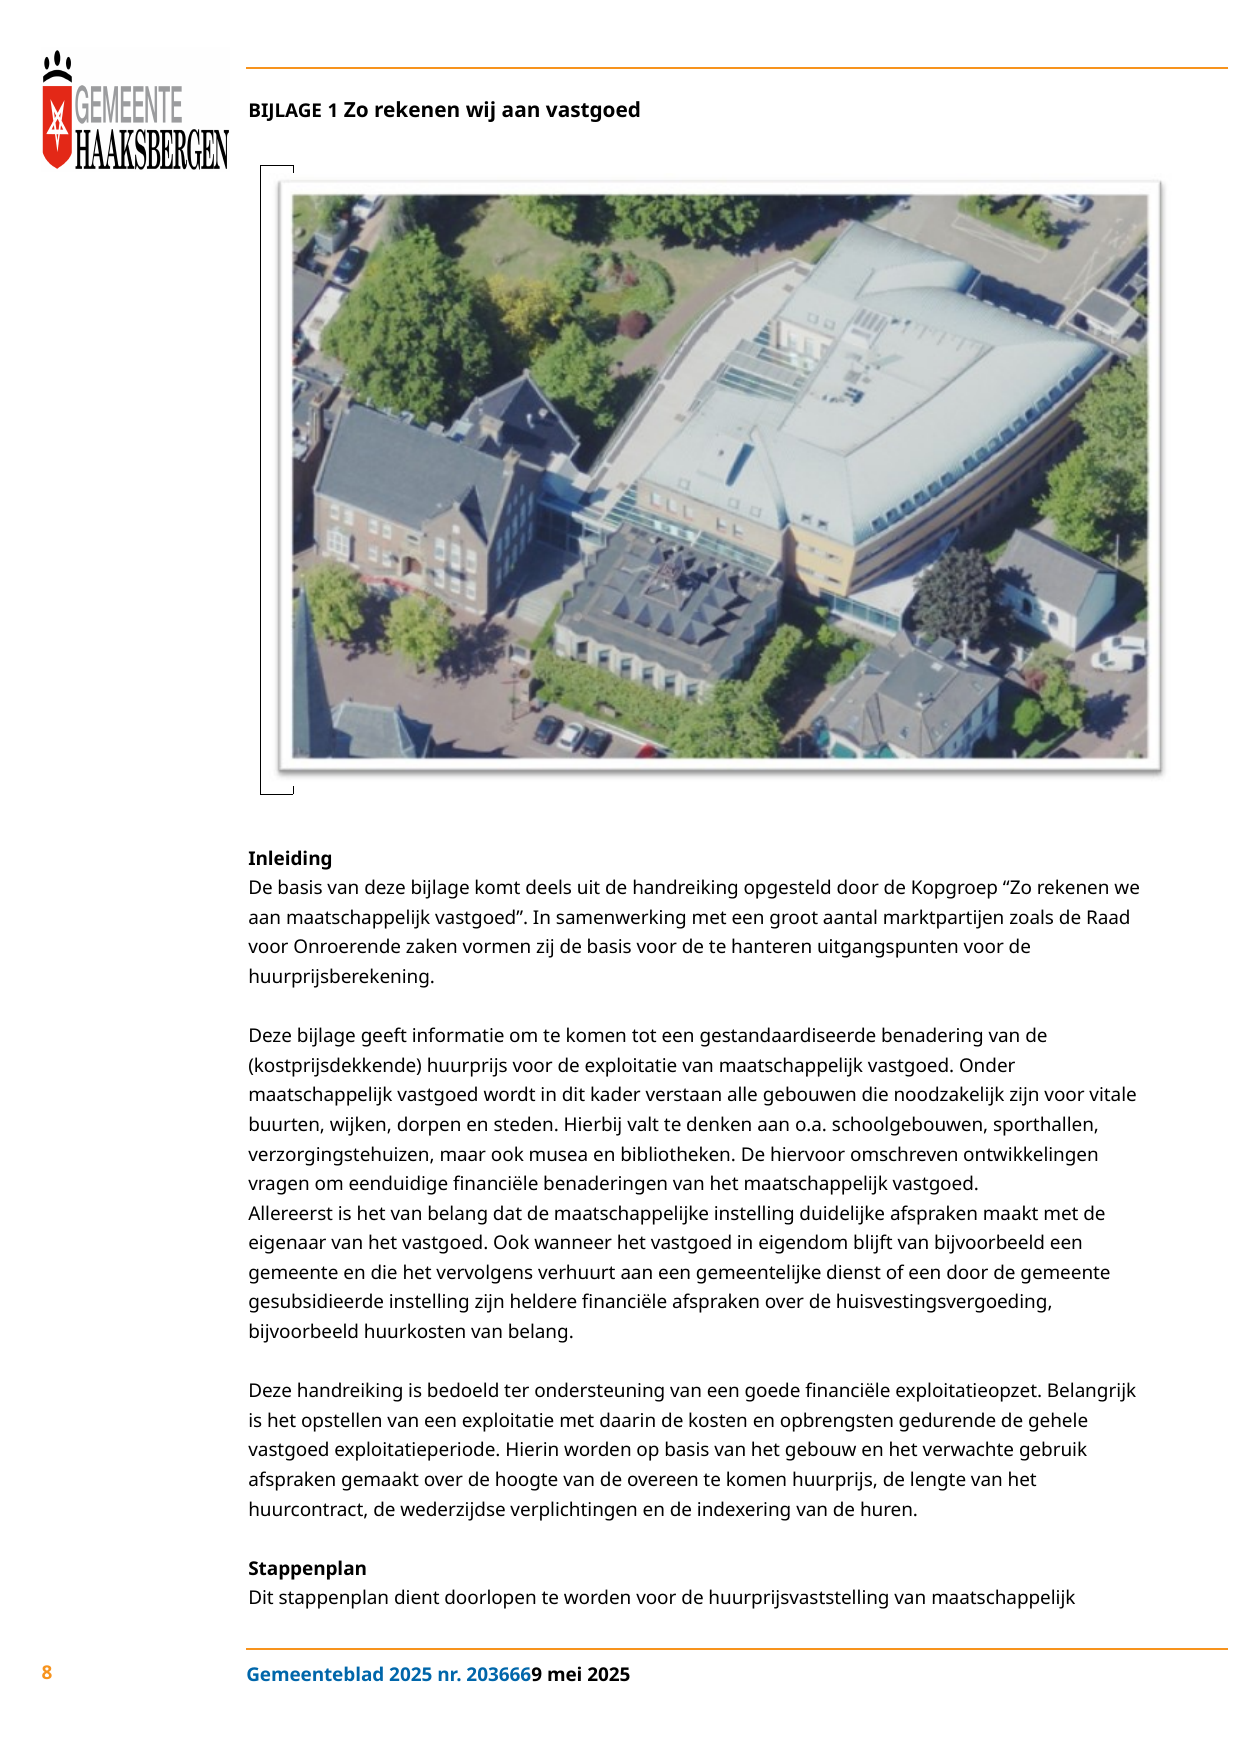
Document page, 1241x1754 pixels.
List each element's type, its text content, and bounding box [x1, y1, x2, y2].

text Deze bijlage geeft informatie om te komen tot een gestandaardiseerde benadering van de (kostprijsdekkende) huurprijs voor de exploitatie van maatschappelijk vastgoed. Onder maatschappelijk vastgoed wordt in dit kader verstaan alle gebouwen die noodzakelijk zijn voor vitale buurten, wijken, dorpen en steden. Hierbij valt te denken aan o.a. schoolgebouwen, sporthallen, verzorgingstehuizen, maar ook musea en bibliotheken. De hiervoor omschreven ontwikkelingen vragen om eenduidige financiële benaderingen van het maatschappelijk vastgoed. [248, 1022, 1152, 1196]
text Allereerst is het van belang dat de maatschappelijke instelling duidelijke afspraken maakt met de eigenaar van het vastgoed. Ook wanneer het vastgoed in eigendom blijft van bijvoorbeeld een gemeente en die het vervolgens verhuurt aan een gemeentelijke dienst of een door de gemeente gesubsidieerde instelling zijn heldere financiële afspraken over de huisvestingsvergoeding, bijvoorbeeld huurkosten van belang. [248, 1200, 1152, 1344]
text Dit stappenplan dient doorlopen te worden voor de huurprijsvaststelling van maatschappelijk [248, 1584, 1152, 1610]
picture [268, 173, 1173, 786]
text Stappenplan [248, 1555, 1152, 1581]
text De basis van deze bijlage komt deels uit de handreiking opgesteld door de Kopgroep “Zo rekenen we aan maatschappelijk vastgoed”. In samenwerking met een groot aantal marktpartijen zoals de Raad voor Onroerende zaken vormen zij de basis voor de te hanteren uitgangspunten voor de huurprijsberekening. [248, 874, 1152, 989]
text Inleiding [248, 845, 1152, 871]
text BIJLAGE 1 Zo rekenen wij aan vastgoed [248, 95, 1152, 123]
picture [41, 47, 231, 172]
text Deze handreiking is bedoeld ter ondersteuning van een goede financiële exploitatieopzet. Belangrijk is het opstellen van een exploitatie met daarin de kosten en opbrengsten gedurende de gehele vastgoed exploitatieperiode. Hierin worden op basis van het gebouw en het verwachte gebruik afspraken gemaakt over de hoogte van de overeen te komen huurprijs, de lengte van het huurcontract, de wederzijdse verplichtingen en de indexering van de huren. [248, 1377, 1152, 1522]
